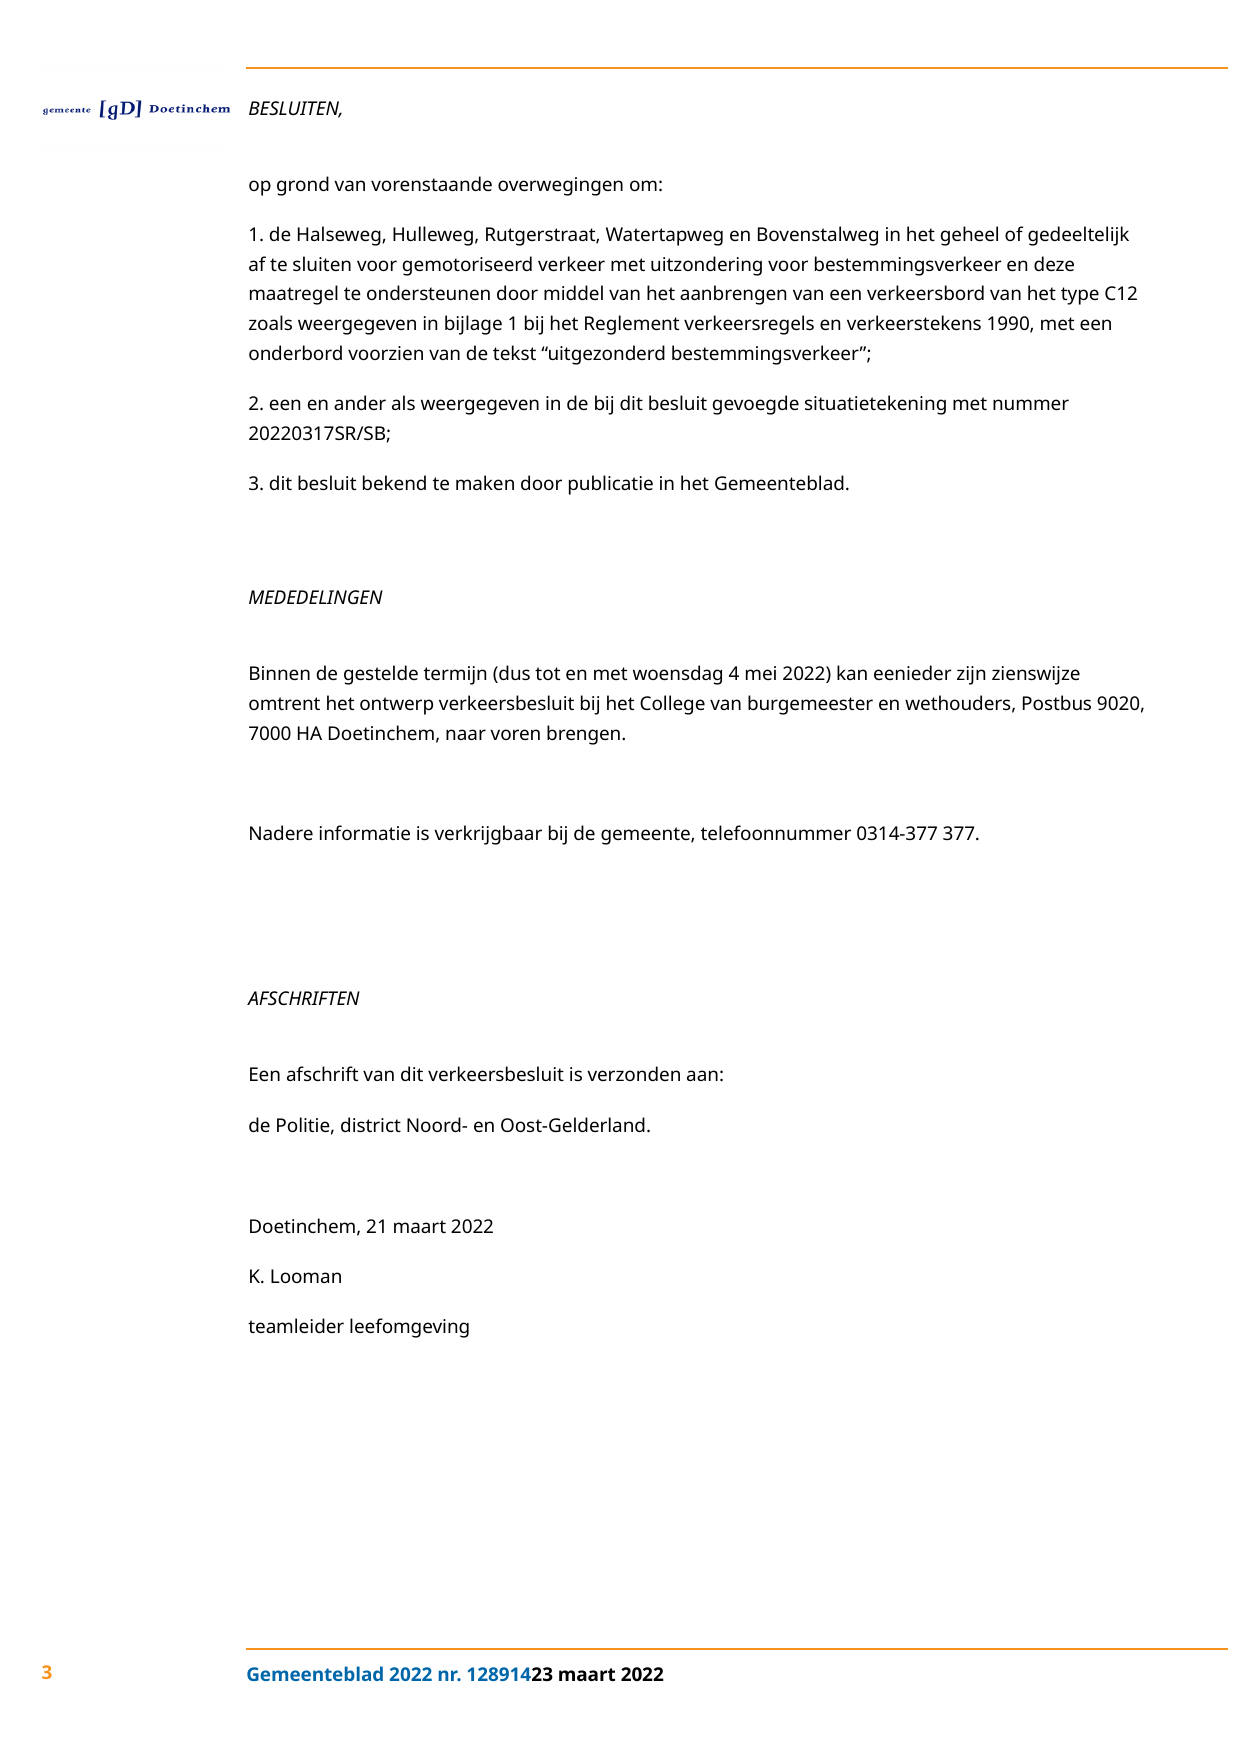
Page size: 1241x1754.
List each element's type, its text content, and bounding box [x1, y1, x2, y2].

text de Politie, district Noord- en Oost-Gelderland. [248, 1112, 1152, 1138]
text op grond van vorenstaande overwegingen om: [248, 171, 1152, 197]
text Een afschrift van dit verkeersbesluit is verzonden aan: [248, 1062, 1152, 1087]
text AFSCHRIFTEN [248, 985, 1152, 1011]
text Binnen de gestelde termijn (dus tot en met woensdag 4 mei 2022) kan eenieder zijn zienswijze omtrent het ontwerp verkeersbesluit bij het College van burgemeester en wethouders, Postbus 9020, 7000 HA Doetinchem, naar voren brengen. [248, 661, 1152, 746]
text Doetinchem, 21 maart 2022 [248, 1213, 1152, 1238]
text 2. een en ander als weergegeven in de bij dit besluit gevoegde situatietekening met nummer 20220317SR/SB; [248, 390, 1152, 445]
text 1. de Halseweg, Hulleweg, Rutgerstraat, Watertapweg en Bovenstalweg in het geheel of gedeeltelijk af te sluiten voor gemotoriseerd verkeer met uitzondering voor bestemmingsverkeer en deze maatregel te ondersteunen door middel van het aanbrengen van een verkeersbord van het type C12 zoals weergegeven in bijlage 1 bij het Reglement verkeersregels en verkeerstekens 1990, met een onderbord voorzien van de tekst “uitgezonderd bestemmingsverkeer”; [248, 221, 1152, 365]
picture [41, 47, 231, 172]
text Nadere informatie is verkrijgbaar bij de gemeente, telefoonnummer 0314-377 377. [248, 821, 1152, 846]
text teamleider leefomgeving [248, 1314, 1152, 1339]
text MEDEDELINGEN [248, 584, 1152, 610]
text K. Looman [248, 1263, 1152, 1289]
text 3. dit besluit bekend te maken door publicatie in het Gemeenteblad. [248, 470, 1152, 496]
text BESLUITEN, [248, 95, 1152, 121]
